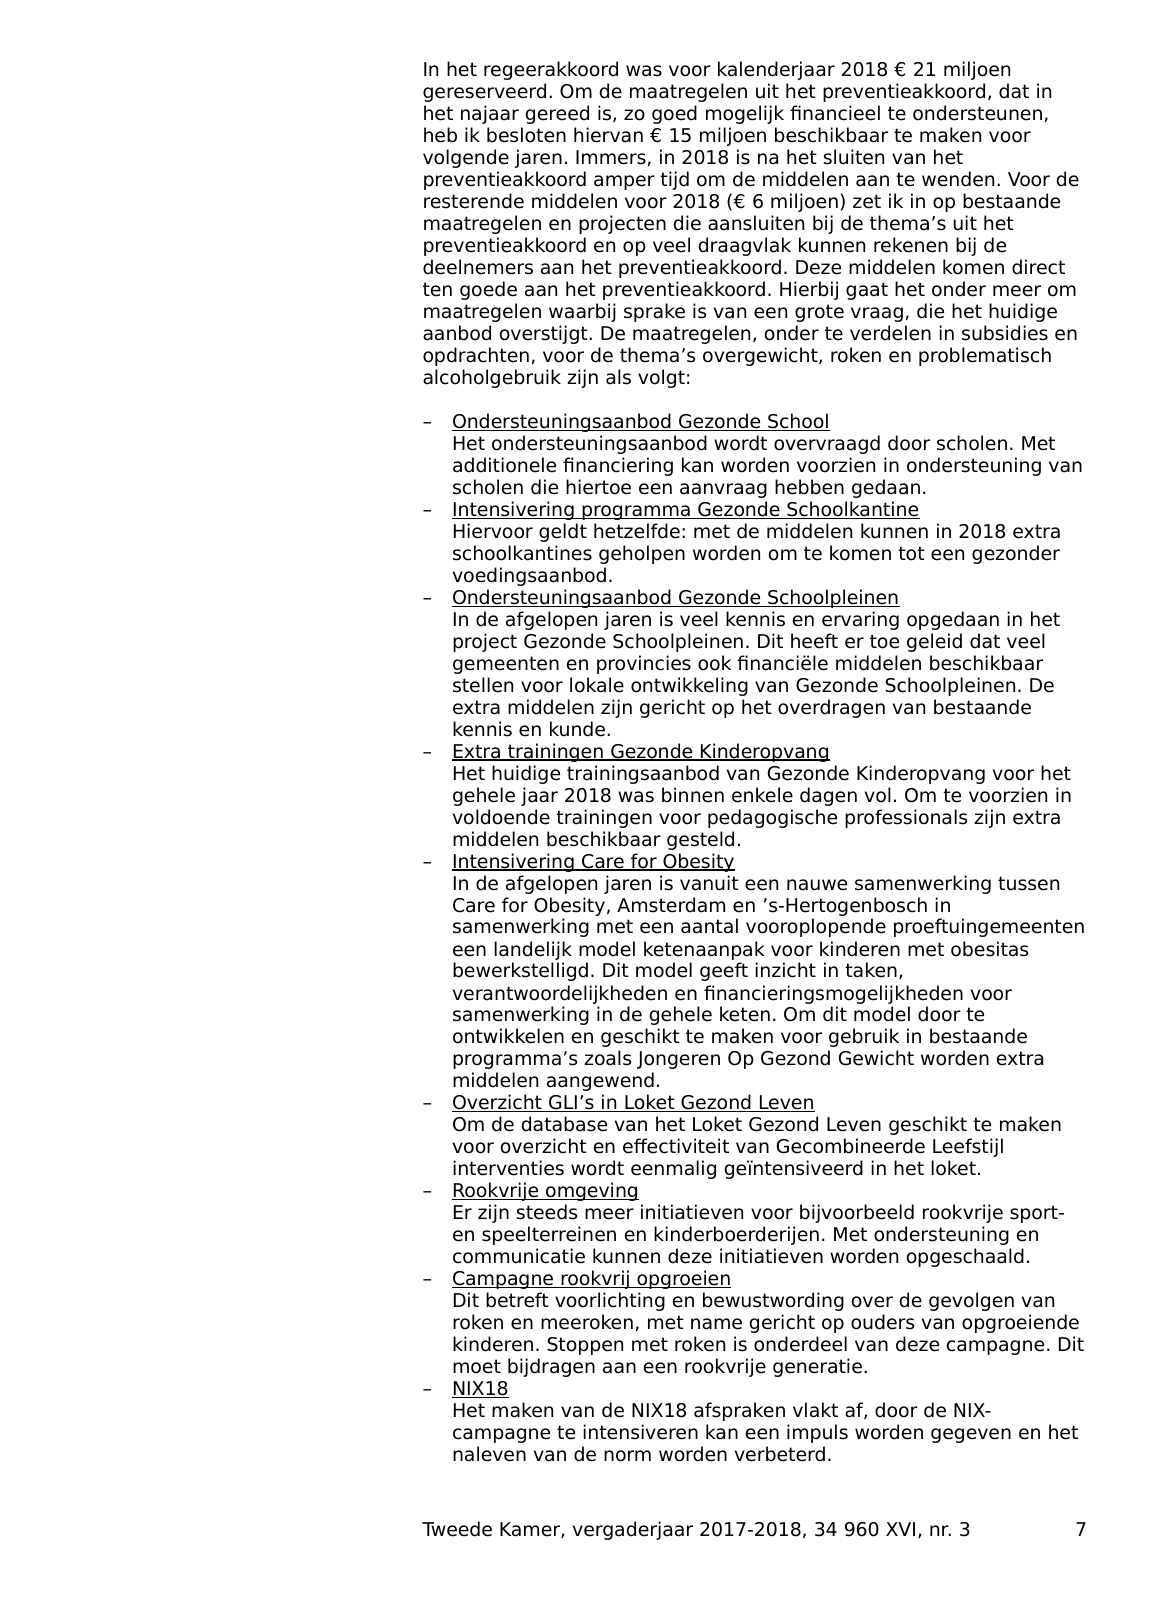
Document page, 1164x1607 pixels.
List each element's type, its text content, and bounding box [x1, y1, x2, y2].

text Het maken van de NIX18 afspraken vlakt af, door de NIX-campagne te intensiveren kan een impuls worden gegeven en het naleven van de norm worden verbeterd. [452, 1400, 1087, 1466]
text Hiervoor geldt hetzelfde: met de middelen kunnen in 2018 extra schoolkantines geholpen worden om te komen tot een gezonder voedingsaanbod. [452, 521, 1087, 587]
text Om de database van het Loket Gezond Leven geschikt te maken voor overzicht en effectiviteit van Gecombineerde Leefstijl interventies wordt eenmalig geïntensiveerd in het loket. [452, 1114, 1087, 1180]
text – Ondersteuningsaanbod Gezonde School [422, 411, 1087, 433]
text In de afgelopen jaren is vanuit een nauwe samenwerking tussen Care for Obesity, Amsterdam en ’s-Hertogenbosch in samenwerking met een aantal vooroplopende proeftuingemeenten een landelijk model ketenaanpak voor kinderen met obesitas bewerkstelligd. Dit model geeft inzicht in taken, verantwoordelijkheden en financieringsmogelijkheden voor samenwerking in de gehele keten. Om dit model door te ontwikkelen en geschikt te maken voor gebruik in bestaande programma’s zoals Jongeren Op Gezond Gewicht worden extra middelen aangewend. [452, 872, 1087, 1092]
text Er zijn steeds meer initiatieven voor bijvoorbeeld rookvrije sport- en speelterreinen en kinderboerderijen. Met ondersteuning en communicatie kunnen deze initiatieven worden opgeschaald. [452, 1202, 1087, 1268]
text – Ondersteuningsaanbod Gezonde Schoolpleinen [422, 587, 1087, 609]
text – Overzicht GLI’s in Loket Gezond Leven [422, 1092, 1087, 1114]
text – Extra trainingen Gezonde Kinderopvang [422, 741, 1087, 763]
text In de afgelopen jaren is veel kennis en ervaring opgedaan in het project Gezonde Schoolpleinen. Dit heeft er toe geleid dat veel gemeenten en provincies ook financiële middelen beschikbaar stellen voor lokale ontwikkeling van Gezonde Schoolpleinen. De extra middelen zijn gericht op het overdragen van bestaande kennis en kunde. [452, 609, 1087, 741]
text Het ondersteuningsaanbod wordt overvraagd door scholen. Met additionele financiering kan worden voorzien in ondersteuning van scholen die hiertoe een aanvraag hebben gedaan. [452, 433, 1087, 499]
text In het regeerakkoord was voor kalenderjaar 2018 € 21 miljoen gereserveerd. Om de maatregelen uit het preventieakkoord, dat in het najaar gereed is, zo goed mogelijk financieel te ondersteunen, heb ik besloten hiervan € 15 miljoen beschikbaar te maken voor volgende jaren. Immers, in 2018 is na het sluiten van het preventieakkoord amper tijd om de middelen aan te wenden. Voor de resterende middelen voor 2018 (€ 6 miljoen) zet ik in op bestaande maatregelen en projecten die aansluiten bij de thema’s uit het preventieakkoord en op veel draagvlak kunnen rekenen bij de deelnemers aan het preventieakkoord. Deze middelen komen direct ten goede aan het preventieakkoord. Hierbij gaat het onder meer om maatregelen waarbij sprake is van een grote vraag, die het huidige aanbod overstijgt. De maatregelen, onder te verdelen in subsidies en opdrachten, voor de thema’s overgewicht, roken en problematisch alcoholgebruik zijn als volgt: [422, 59, 1087, 389]
text – Intensivering programma Gezonde Schoolkantine [422, 499, 1087, 521]
text Dit betreft voorlichting en bewustwording over de gevolgen van roken en meeroken, met name gericht op ouders van opgroeiende kinderen. Stoppen met roken is onderdeel van deze campagne. Dit moet bijdragen aan een rookvrije generatie. [452, 1290, 1087, 1378]
text – Rookvrije omgeving [422, 1180, 1087, 1202]
text – Campagne rookvrij opgroeien [422, 1268, 1087, 1290]
text – Intensivering Care for Obesity [422, 851, 1087, 872]
text – NIX18 [422, 1378, 1087, 1400]
text Het huidige trainingsaanbod van Gezonde Kinderopvang voor het gehele jaar 2018 was binnen enkele dagen vol. Om te voorzien in voldoende trainingen voor pedagogische professionals zijn extra middelen beschikbaar gesteld. [452, 763, 1087, 851]
